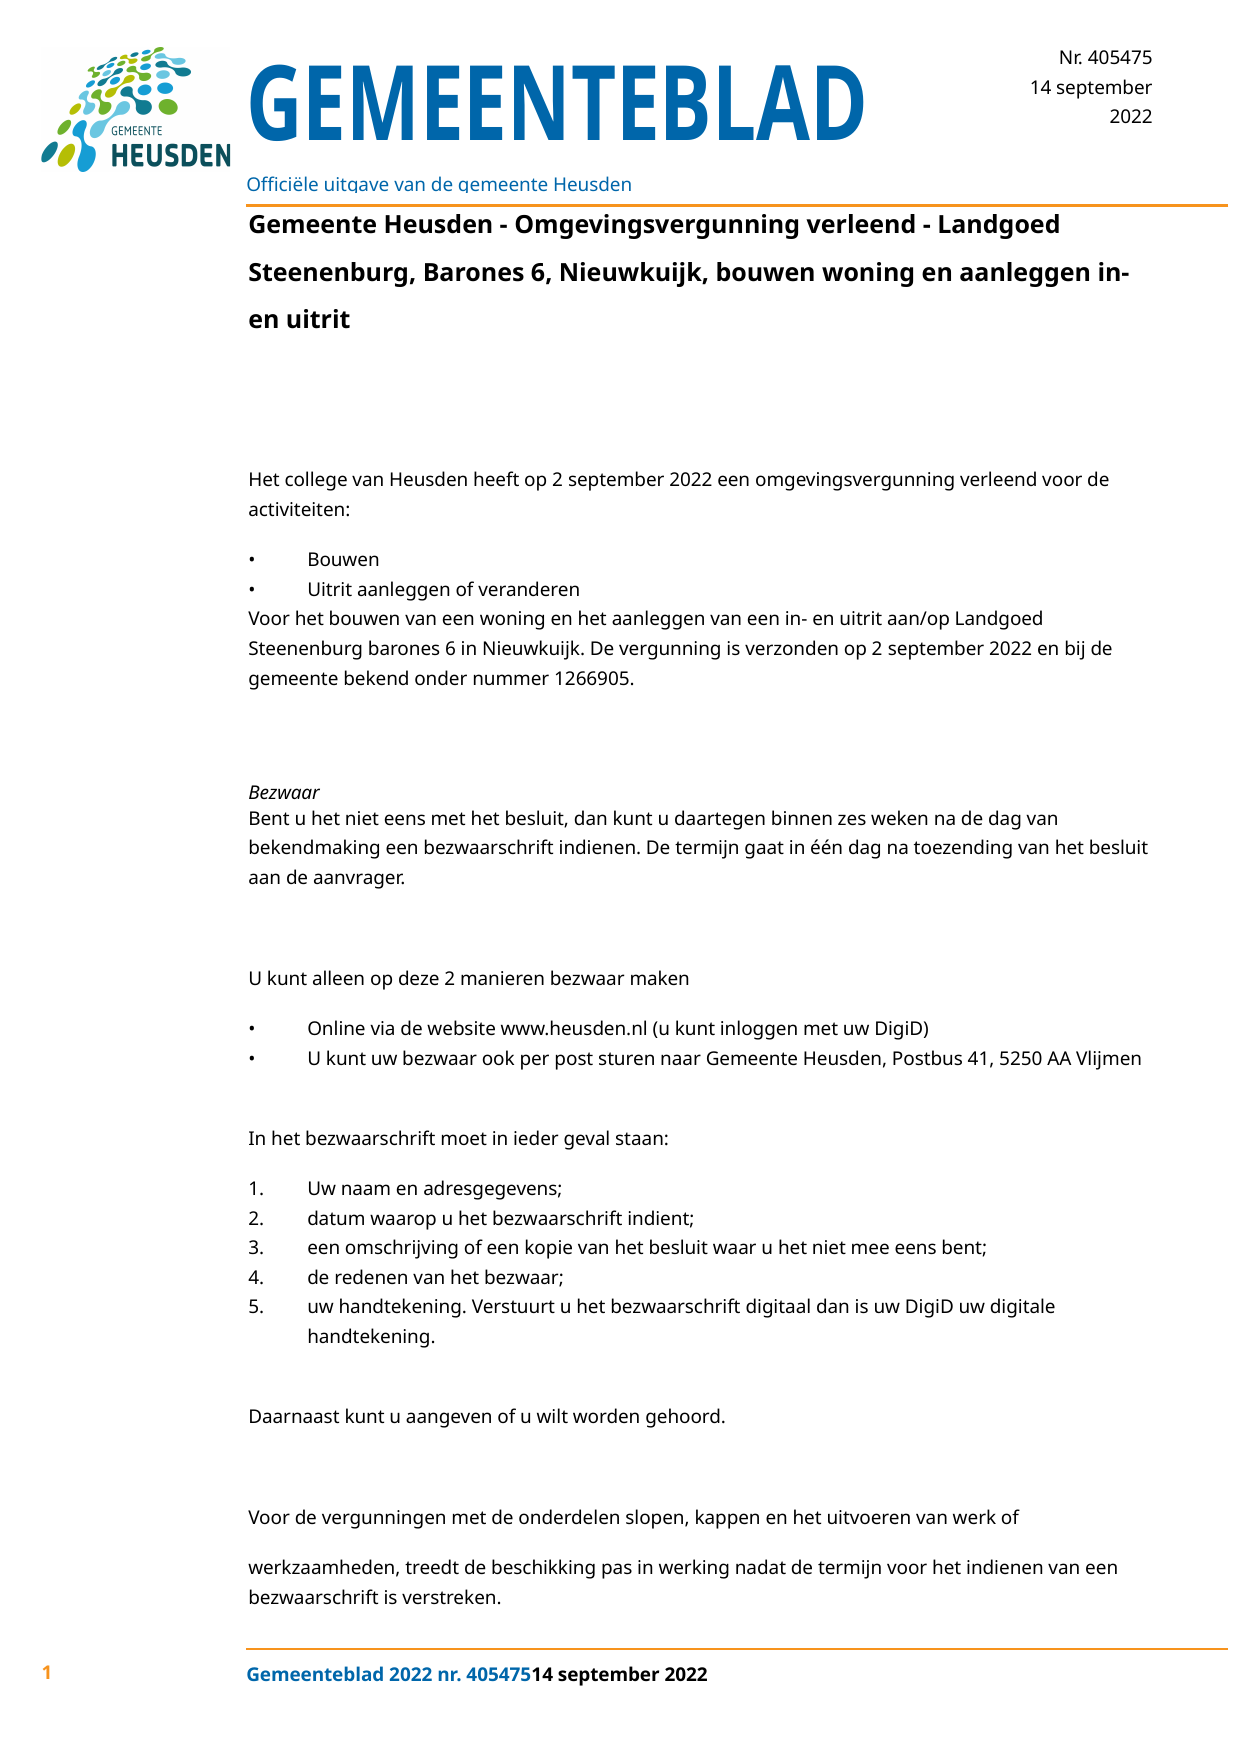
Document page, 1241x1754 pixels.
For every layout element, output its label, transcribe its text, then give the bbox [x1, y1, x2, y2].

list Uw naam en adresgegevens; [248, 1175, 1152, 1201]
text Voor het bouwen van een woning en het aanleggen van een in- en uitrit aan/op Landgoed Steenenburg barones 6 in Nieuwkuijk. De vergunning is verzonden op 2 september 2022 en bij de gemeente bekend onder nummer 1266905. [248, 606, 1152, 690]
text werkzaamheden, treedt de beschikking pas in werking nadat de termijn voor het indienen van een bezwaarschrift is verstreken. [248, 1554, 1152, 1610]
list uw handtekening. Verstuurt u het bezwaarschrift digitaal dan is uw DigiD uw digitale handtekening. [248, 1293, 1152, 1349]
text Daarnaast kunt u aangeven of u wilt worden gehoord. [248, 1403, 1152, 1429]
list Bouwen [248, 546, 1152, 572]
list Online via de website www.heusden.nl (u kunt inloggen met uw DigiD) [248, 1015, 1152, 1041]
text Gemeente Heusden - Omgevingsvergunning verleend - Landgoed Steenenburg, Barones 6, Nieuwkuijk, bouwen woning en aanleggen in- en uitrit [248, 207, 1152, 336]
list Uitrit aanleggen of veranderen [248, 576, 1152, 602]
text Het college van Heusden heeft op 2 september 2022 een omgevingsvergunning verleend voor de activiteiten: [248, 466, 1152, 522]
text In het bezwaarschrift moet in ieder geval staan: [248, 1125, 1152, 1151]
picture [41, 47, 231, 172]
text Bent u het niet eens met het besluit, dan kunt u daartegen binnen zes weken na de dag van bekendmaking een bezwaarschrift indienen. De termijn gaat in één dag na toezending van het besluit aan de aanvrager. [248, 805, 1152, 890]
text Bezwaar [248, 779, 1152, 805]
list een omschrijving of een kopie van het besluit waar u het niet mee eens bent; [248, 1234, 1152, 1260]
text U kunt alleen op deze 2 manieren bezwaar maken [248, 965, 1152, 991]
list datum waarop u het bezwaarschrift indient; [248, 1205, 1152, 1231]
list de redenen van het bezwaar; [248, 1264, 1152, 1290]
text Voor de vergunningen met de onderdelen slopen, kappen en het uitvoeren van werk of [248, 1504, 1152, 1530]
list U kunt uw bezwaar ook per post sturen naar Gemeente Heusden, Postbus 41, 5250 AA Vlijmen [248, 1045, 1152, 1071]
